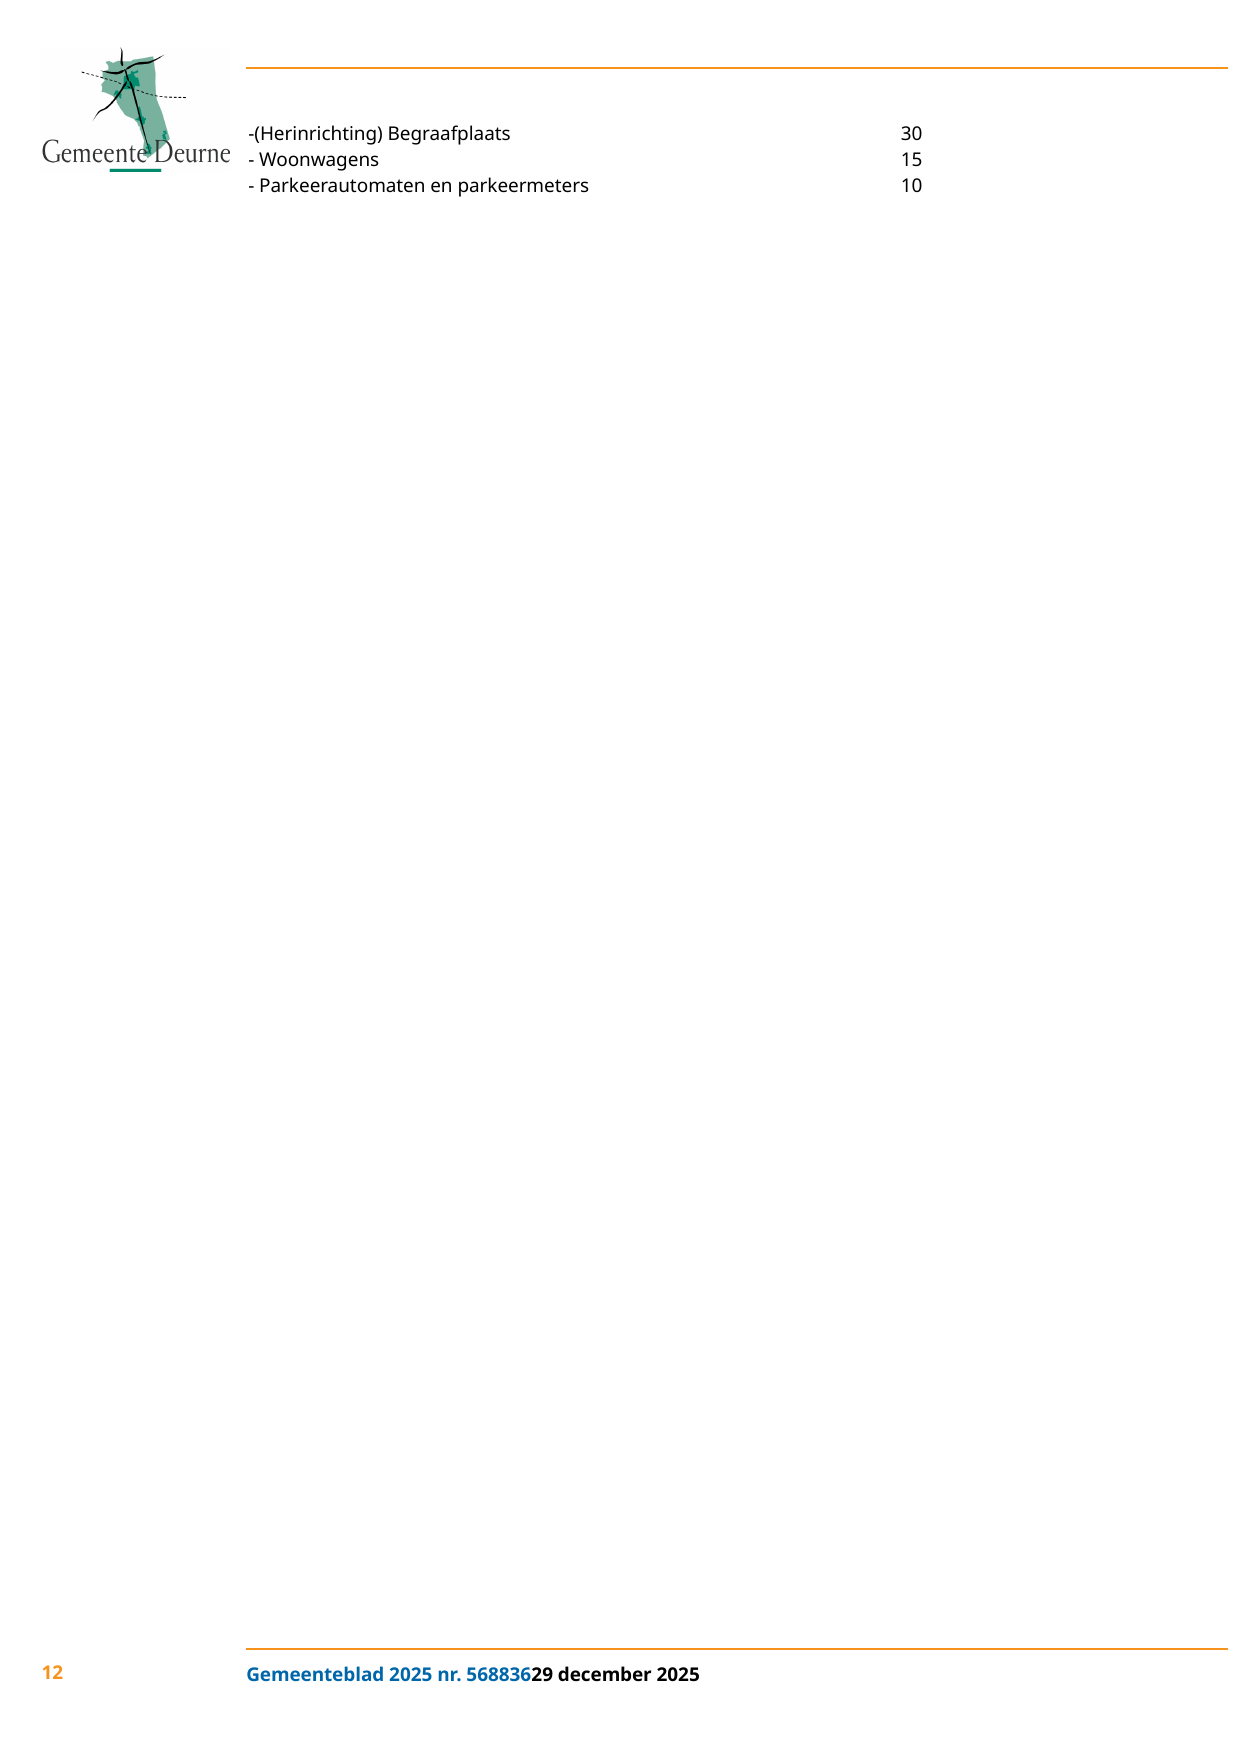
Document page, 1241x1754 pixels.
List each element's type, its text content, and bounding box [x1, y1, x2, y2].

table_cell 15 [901, 146, 1152, 172]
table_cell - Woonwagens [248, 146, 901, 172]
table_cell [248, 95, 901, 121]
table_cell 30 [901, 121, 1152, 146]
picture [41, 47, 231, 172]
table_cell - Parkeerautomaten en parkeermeters [248, 172, 901, 198]
table_cell -(Herinrichting) Begraafplaats [248, 121, 901, 146]
table_cell 10 [901, 172, 1152, 198]
table_cell [901, 95, 1152, 121]
